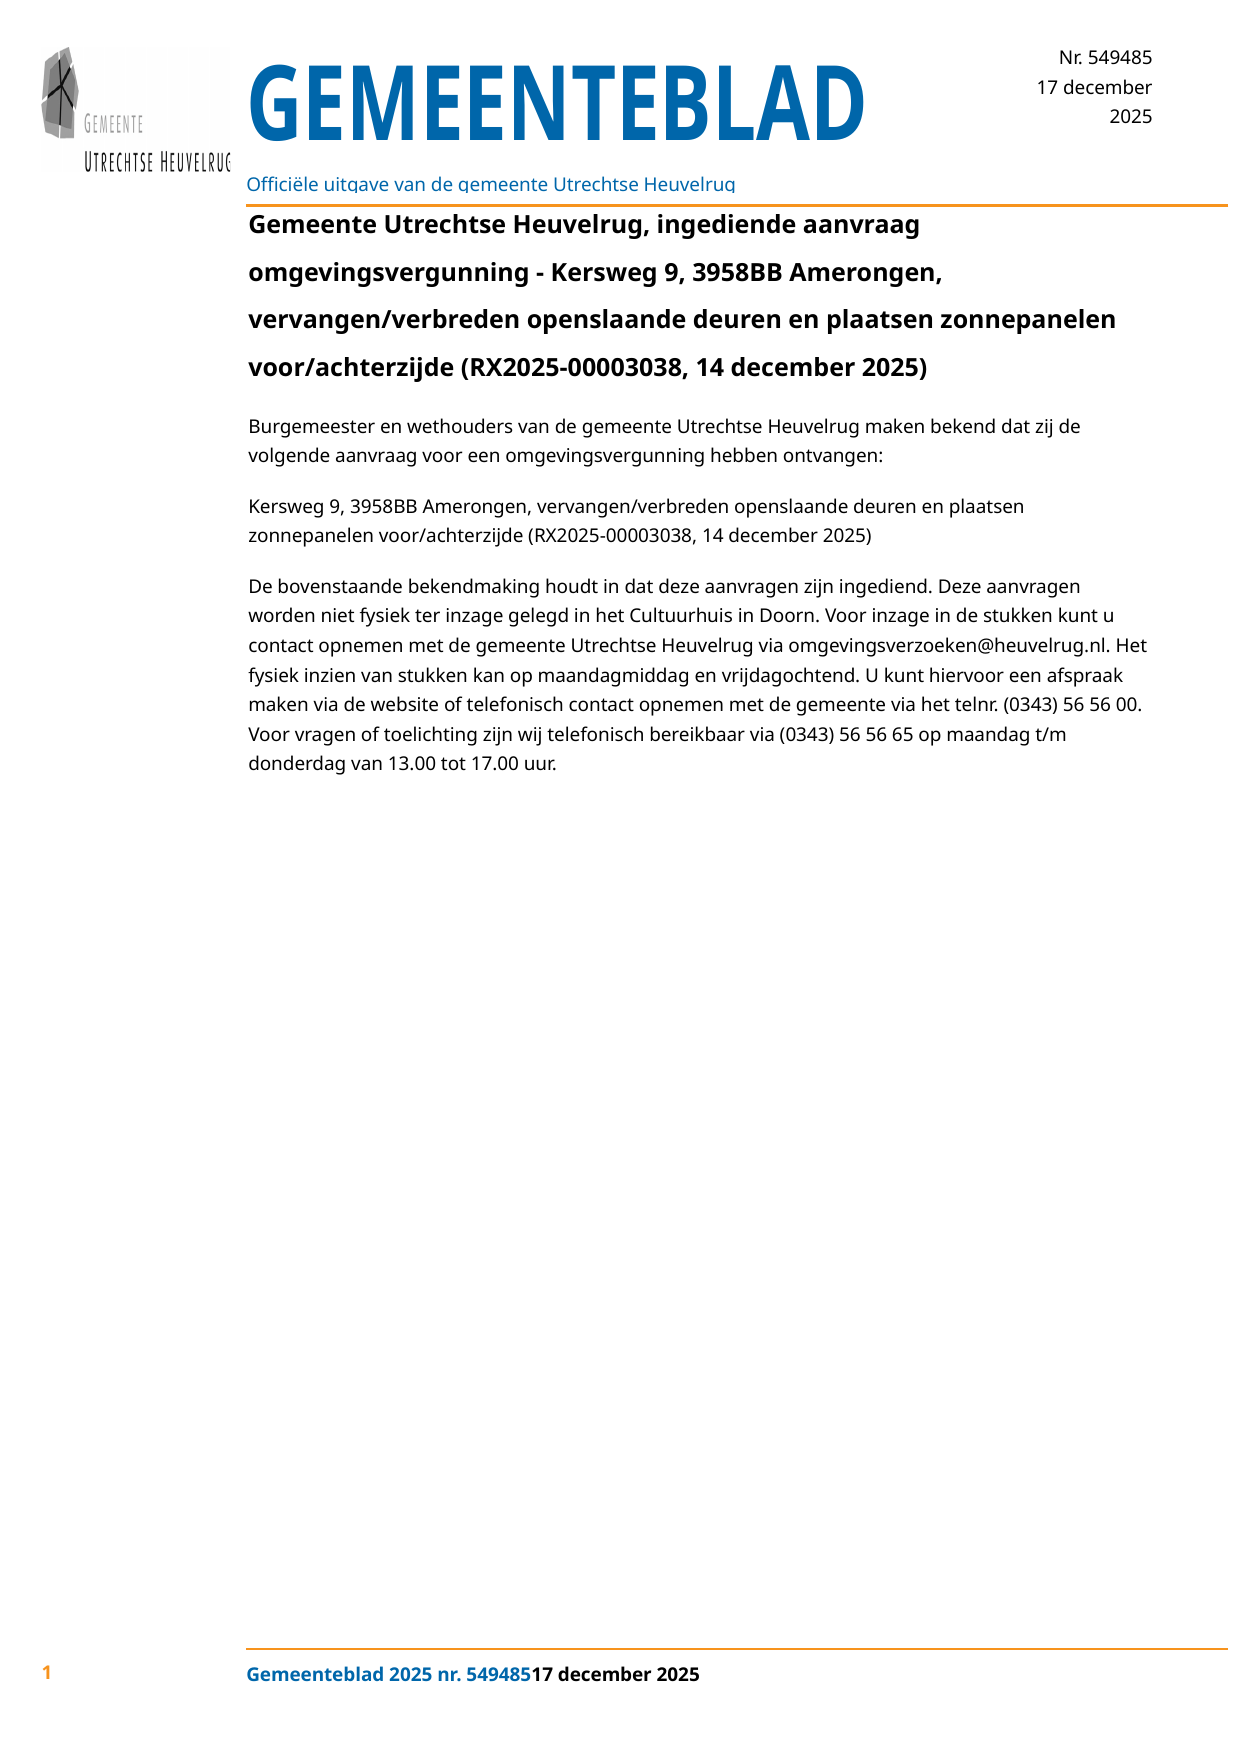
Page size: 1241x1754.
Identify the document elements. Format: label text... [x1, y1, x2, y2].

picture [41, 47, 231, 172]
text Kersweg 9, 3958BB Amerongen, vervangen/verbreden openslaande deuren en plaatsen zonnepanelen voor/achterzijde (RX2025-00003038, 14 december 2025) [248, 493, 1152, 548]
text Gemeente Utrechtse Heuvelrug, ingediende aanvraag omgevingsvergunning - Kersweg 9, 3958BB Amerongen, vervangen/verbreden openslaande deuren en plaatsen zonnepanelen voor/achterzijde (RX2025-00003038, 14 december 2025) [248, 207, 1152, 384]
text De bovenstaande bekendmaking houdt in dat deze aanvragen zijn ingediend. Deze aanvragen worden niet fysiek ter inzage gelegd in het Cultuurhuis in Doorn. Voor inzage in de stukken kunt u contact opnemen met de gemeente Utrechtse Heuvelrug via omgevingsverzoeken@heuvelrug.nl. Het fysiek inzien van stukken kan op maandagmiddag en vrijdagochtend. U kunt hiervoor een afspraak maken via de website of telefonisch contact opnemen met de gemeente via het telnr. (0343) 56 56 00. Voor vragen of toelichting zijn wij telefonisch bereikbaar via (0343) 56 56 65 op maandag t/m donderdag van 13.00 tot 17.00 uur. [248, 573, 1152, 776]
text Burgemeester en wethouders van de gemeente Utrechtse Heuvelrug maken bekend dat zij de volgende aanvraag voor een omgevingsvergunning hebben ontvangen: [248, 413, 1152, 468]
